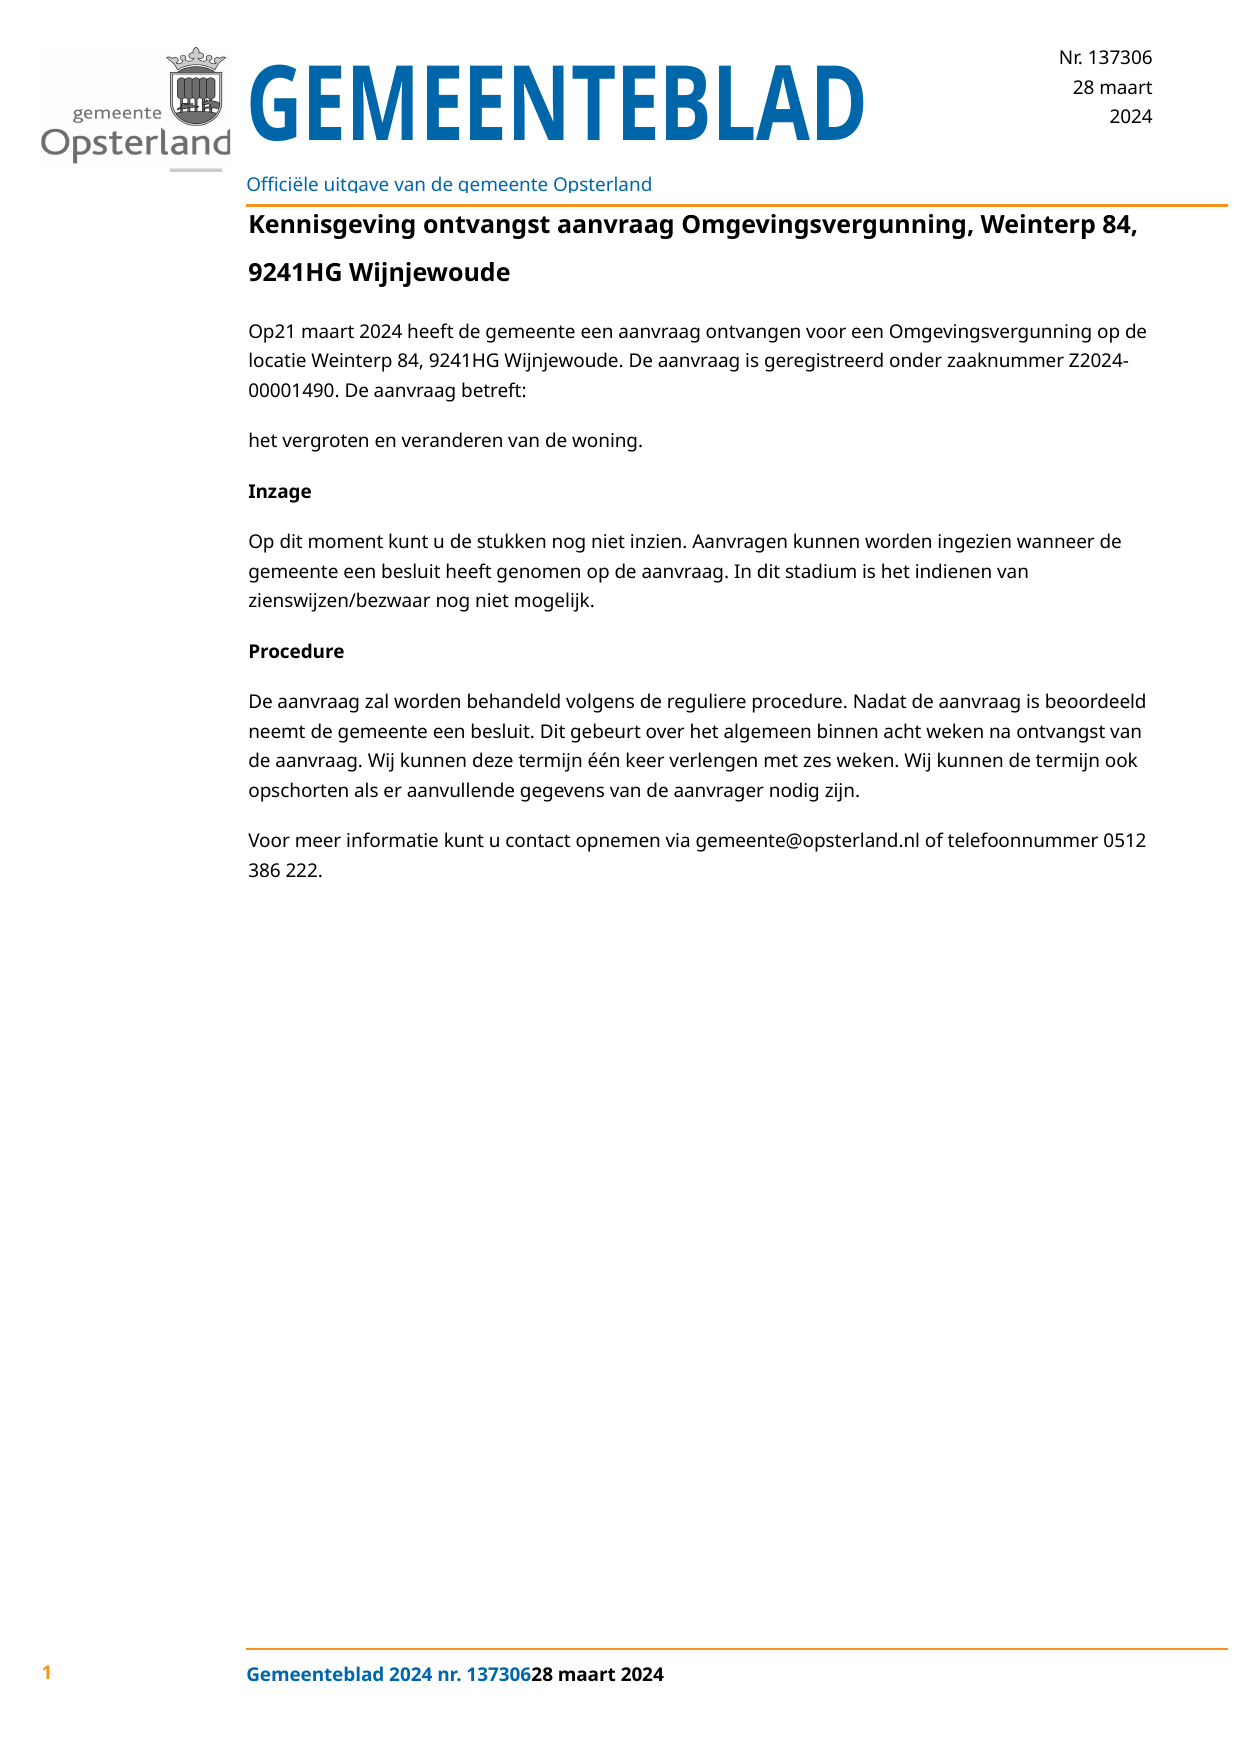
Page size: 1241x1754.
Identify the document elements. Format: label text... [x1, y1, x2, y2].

text het vergroten en veranderen van de woning. [248, 427, 1152, 453]
text Op dit moment kunt u de stukken nog niet inzien. Aanvragen kunnen worden ingezien wanneer de gemeente een besluit heeft genomen op de aanvraag. In dit stadium is het indienen van zienswijzen/bezwaar nog niet mogelijk. [248, 528, 1152, 613]
text Op21 maart 2024 heeft de gemeente een aanvraag ontvangen voor een Omgevingsvergunning op de locatie Weinterp 84, 9241HG Wijnjewoude. De aanvraag is geregistreerd onder zaaknummer Z2024-00001490. De aanvraag betreft: [248, 318, 1152, 403]
text Voor meer informatie kunt u contact opnemen via gemeente@opsterland.nl of telefoonnummer 0512 386 222. [248, 827, 1152, 883]
picture [41, 47, 231, 172]
text Kennisgeving ontvangst aanvraag Omgevingsvergunning, Weinterp 84, 9241HG Wijnjewoude [248, 207, 1152, 288]
text Procedure [248, 638, 1152, 664]
text Inzage [248, 478, 1152, 504]
text De aanvraag zal worden behandeld volgens de reguliere procedure. Nadat de aanvraag is beoordeeld neemt de gemeente een besluit. Dit gebeurt over het algemeen binnen acht weken na ontvangst van de aanvraag. Wij kunnen deze termijn één keer verlengen met zes weken. Wij kunnen de termijn ook opschorten als er aanvullende gegevens van de aanvrager nodig zijn. [248, 688, 1152, 803]
